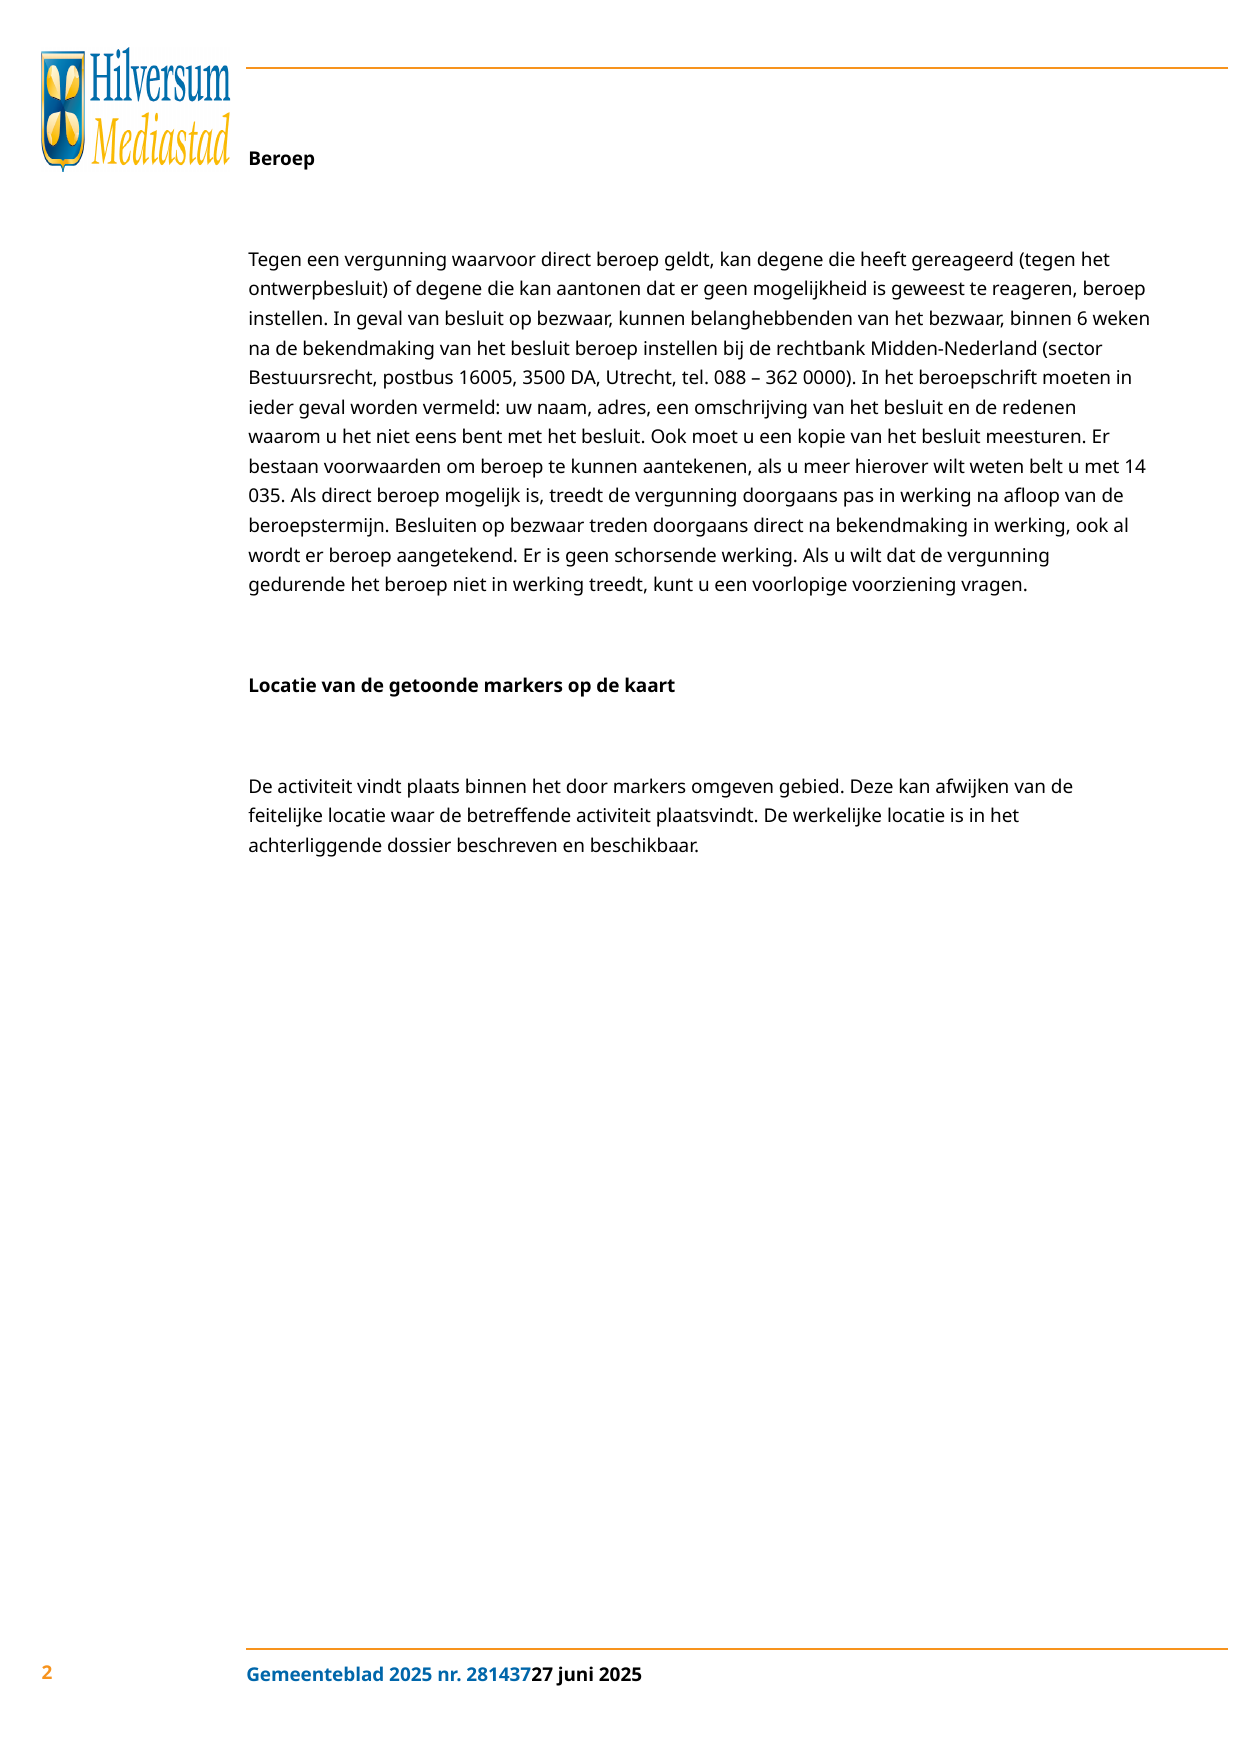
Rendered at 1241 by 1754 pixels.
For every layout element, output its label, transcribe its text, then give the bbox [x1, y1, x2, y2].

text Locatie van de getoonde markers op de kaart [248, 672, 1152, 698]
text Beroep [248, 145, 1152, 171]
text De activiteit vindt plaats binnen het door markers omgeven gebied. Deze kan afwijken van de feitelijke locatie waar de betreffende activiteit plaatsvindt. De werkelijke locatie is in het achterliggende dossier beschreven en beschikbaar. [248, 773, 1152, 858]
picture [41, 47, 231, 172]
text Tegen een vergunning waarvoor direct beroep geldt, kan degene die heeft gereageerd (tegen het ontwerpbesluit) of degene die kan aantonen dat er geen mogelijkheid is geweest te reageren, beroep instellen. In geval van besluit op bezwaar, kunnen belanghebbenden van het bezwaar, binnen 6 weken na de bekendmaking van het besluit beroep instellen bij de rechtbank Midden-Nederland (sector Bestuursrecht, postbus 16005, 3500 DA, Utrecht, tel. 088 – 362 0000). In het beroepschrift moeten in ieder geval worden vermeld: uw naam, adres, een omschrijving van het besluit en de redenen waarom u het niet eens bent met het besluit. Ook moet u een kopie van het besluit meesturen. Er bestaan voorwaarden om beroep te kunnen aantekenen, als u meer hierover wilt weten belt u met 14 035. Als direct beroep mogelijk is, treedt de vergunning doorgaans pas in werking na afloop van de beroepstermijn. Besluiten op bezwaar treden doorgaans direct na bekendmaking in werking, ook al wordt er beroep aangetekend. Er is geen schorsende werking. Als u wilt dat de vergunning gedurende het beroep niet in werking treedt, kunt u een voorlopige voorziening vragen. [248, 246, 1152, 597]
